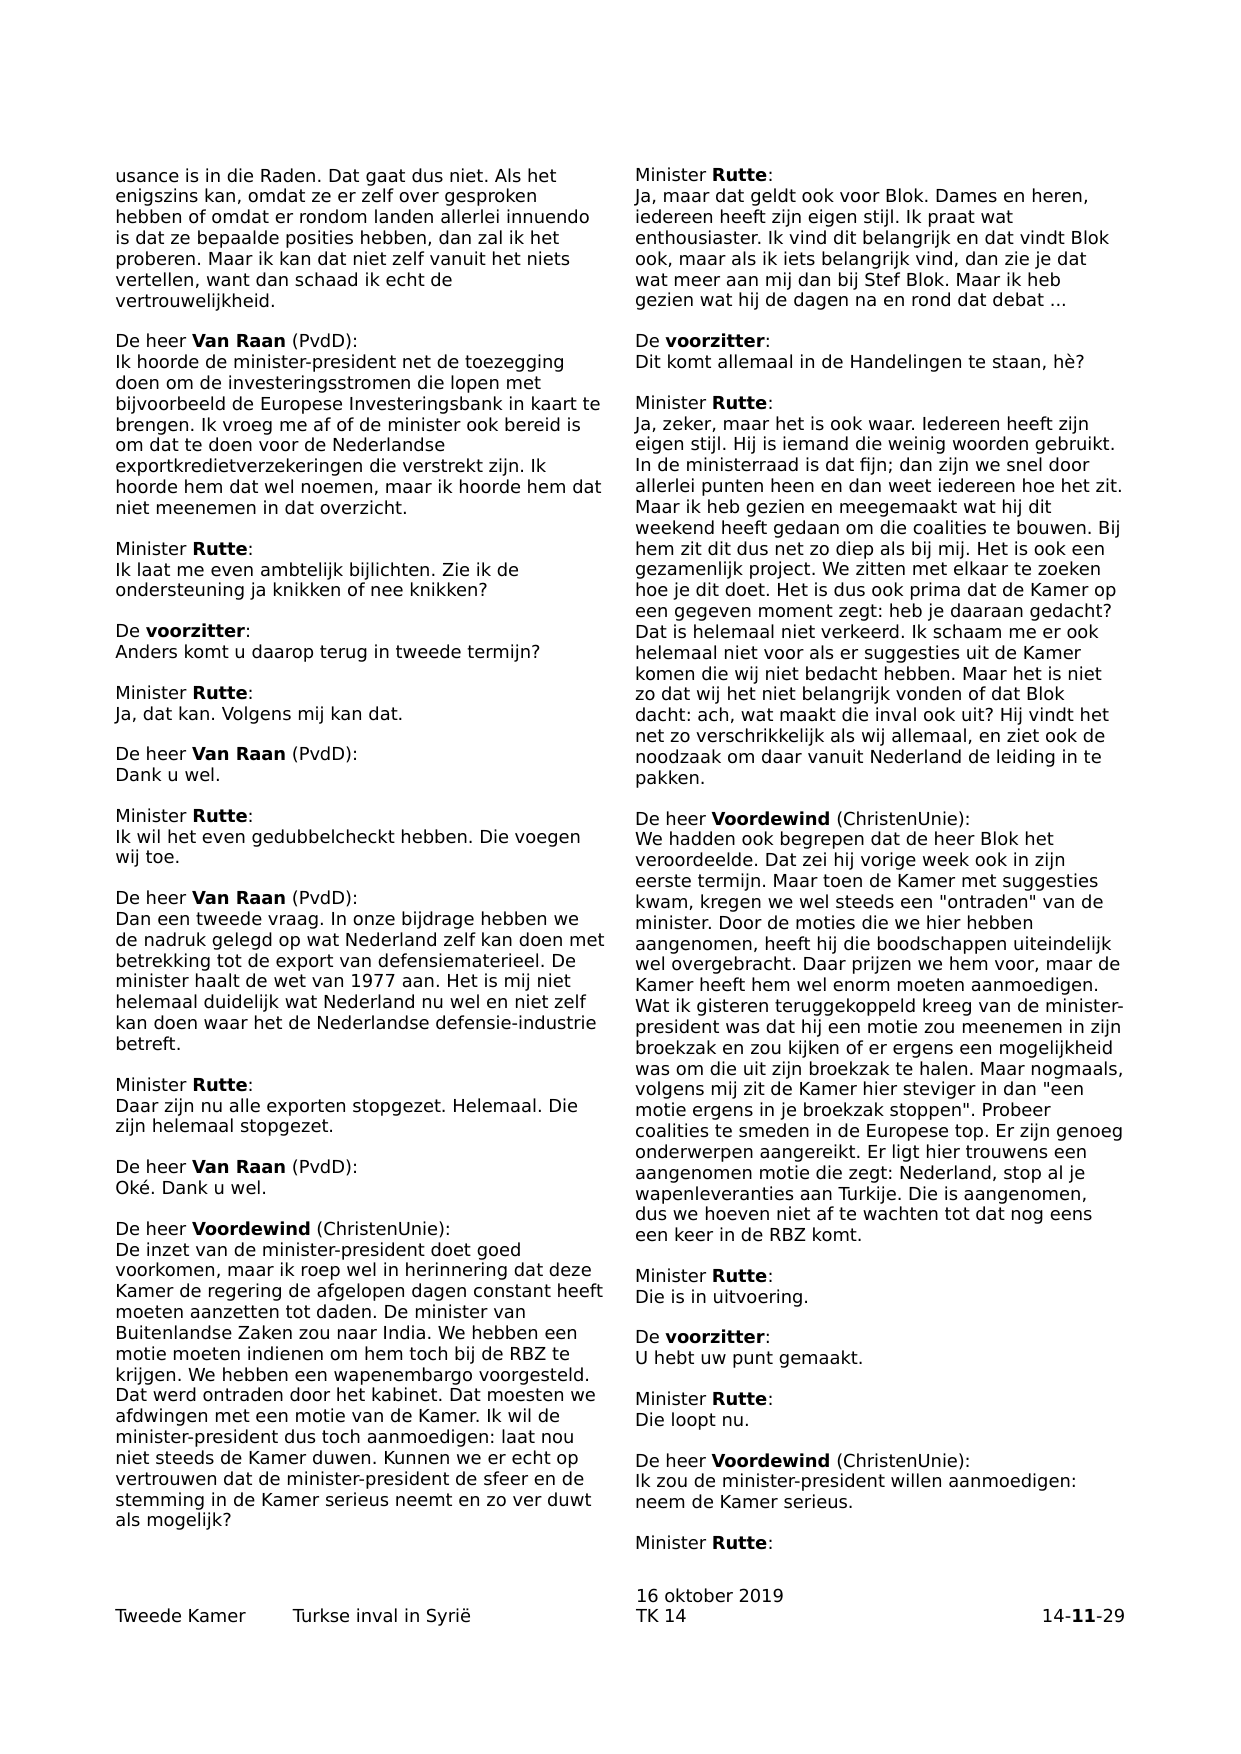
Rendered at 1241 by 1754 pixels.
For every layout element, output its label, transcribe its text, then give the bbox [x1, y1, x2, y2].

text Minister Rutte: [115, 806, 605, 826]
text De heer Van Raan (PvdD): [115, 744, 605, 765]
text Ja, maar dat geldt ook voor Blok. Dames en heren, iedereen heeft zijn eigen stijl. Ik praat wat enthousiaster. Ik vind dit belangrijk en dat vindt Blok ook, maar als ik iets belangrijk vind, dan zie je dat wat meer aan mij dan bij Stef Blok. Maar ik heb gezien wat hij de dagen na en rond dat debat ... [635, 186, 1125, 311]
text Minister Rutte: [635, 165, 1125, 186]
text Ik wil het even gedubbelcheckt hebben. Die voegen wij toe. [115, 826, 605, 868]
text De heer Voordewind (ChristenUnie): [635, 1450, 1125, 1471]
text Minister Rutte: [635, 1266, 1125, 1286]
text Minister Rutte: [635, 1389, 1125, 1409]
text Minister Rutte: [115, 1074, 605, 1095]
text Dank u wel. [115, 765, 605, 786]
text De inzet van de minister-president doet goed voorkomen, maar ik roep wel in herinnering dat deze Kamer de regering de afgelopen dagen constant heeft moeten aanzetten tot daden. De minister van Buitenlandse Zaken zou naar India. We hebben een motie moeten indienen om hem toch bij de RBZ te krijgen. We hebben een wapenembargo voorgesteld. Dat werd ontraden door het kabinet. Dat moesten we afdwingen met een motie van de Kamer. Ik wil de minister-president dus toch aanmoedigen: laat nou niet steeds de Kamer duwen. Kunnen we er echt op vertrouwen dat de minister-president de sfeer en de stemming in de Kamer serieus neemt en zo ver duwt als mogelijk? [115, 1239, 605, 1531]
text Minister Rutte: [635, 393, 1125, 413]
text Die is in uitvoering. [635, 1286, 1125, 1307]
text Oké. Dank u wel. [115, 1178, 605, 1198]
text Ja, zeker, maar het is ook waar. Iedereen heeft zijn eigen stijl. Hij is iemand die weinig woorden gebruikt. In de ministerraad is dat fijn; dan zijn we snel door allerlei punten heen en dan weet iedereen hoe het zit. Maar ik heb gezien en meegemaakt wat hij dit weekend heeft gedaan om die coalities te bouwen. Bij hem zit dit dus net zo diep als bij mij. Het is ook een gezamenlijk project. We zitten met elkaar te zoeken hoe je dit doet. Het is dus ook prima dat de Kamer op een gegeven moment zegt: heb je daaraan gedacht? Dat is helemaal niet verkeerd. Ik schaam me er ook helemaal niet voor als er suggesties uit de Kamer komen die wij niet bedacht hebben. Maar het is niet zo dat wij het niet belangrijk vonden of dat Blok dacht: ach, wat maakt die inval ook uit? Hij vindt het net zo verschrikkelijk als wij allemaal, en ziet ook de noodzaak om daar vanuit Nederland de leiding in te pakken. [635, 413, 1125, 788]
text Die loopt nu. [635, 1409, 1125, 1430]
text De heer Van Raan (PvdD): [115, 888, 605, 909]
text Dan een tweede vraag. In onze bijdrage hebben we de nadruk gelegd op wat Nederland zelf kan doen met betrekking tot de export van defensiematerieel. De minister haalt de wet van 1977 aan. Het is mij niet helemaal duidelijk wat Nederland nu wel en niet zelf kan doen waar het de Nederlandse defensie-industrie betreft. [115, 909, 605, 1054]
text Minister Rutte: [115, 682, 605, 703]
text Minister Rutte: [635, 1533, 1125, 1553]
text De heer Voordewind (ChristenUnie): [115, 1218, 605, 1239]
text Ik zou de minister-president willen aanmoedigen: neem de Kamer serieus. [635, 1471, 1125, 1513]
text Daar zijn nu alle exporten stopgezet. Helemaal. Die zijn helemaal stopgezet. [115, 1095, 605, 1137]
text Ja, dat kan. Volgens mij kan dat. [115, 703, 605, 724]
text De heer Van Raan (PvdD): [115, 331, 605, 352]
text Minister Rutte: [115, 538, 605, 559]
text Ik hoorde de minister-president net de toezegging doen om de investeringsstromen die lopen met bijvoorbeeld de Europese Investeringsbank in kaart te brengen. Ik vroeg me af of de minister ook bereid is om dat te doen voor de Nederlandse exportkredietverzekeringen die verstrekt zijn. Ik hoorde hem dat wel noemen, maar ik hoorde hem dat niet meenemen in dat overzicht. [115, 352, 605, 518]
text De heer Van Raan (PvdD): [115, 1157, 605, 1178]
text De voorzitter: [635, 331, 1125, 352]
text We hadden ook begrepen dat de heer Blok het veroordeelde. Dat zei hij vorige week ook in zijn eerste termijn. Maar toen de Kamer met suggesties kwam, kregen we wel steeds een "ontraden" van de minister. Door de moties die we hier hebben aangenomen, heeft hij die boodschappen uiteindelijk wel overgebracht. Daar prijzen we hem voor, maar de Kamer heeft hem wel enorm moeten aanmoedigen. Wat ik gisteren teruggekoppeld kreeg van de minister-president was dat hij een motie zou meenemen in zijn broekzak en zou kijken of er ergens een mogelijkheid was om die uit zijn broekzak te halen. Maar nogmaals, volgens mij zit de Kamer hier steviger in dan "een motie ergens in je broekzak stoppen". Probeer coalities te smeden in de Europese top. Er zijn genoeg onderwerpen aangereikt. Er ligt hier trouwens een aangenomen motie die zegt: Nederland, stop al je wapenleveranties aan Turkije. Die is aangenomen, dus we hoeven niet af te wachten tot dat nog eens een keer in de RBZ komt. [635, 829, 1125, 1246]
text U hebt uw punt gemaakt. [635, 1348, 1125, 1369]
text De heer Voordewind (ChristenUnie): [635, 808, 1125, 829]
text De voorzitter: [635, 1327, 1125, 1348]
text usance is in die Raden. Dat gaat dus niet. Als het enigszins kan, omdat ze er zelf over gesproken hebben of omdat er rondom landen allerlei innuendo is dat ze bepaalde posities hebben, dan zal ik het proberen. Maar ik kan dat niet zelf vanuit het niets vertellen, want dan schaad ik echt de vertrouwelijkheid. [115, 165, 605, 311]
text De voorzitter: [115, 621, 605, 642]
text Dit komt allemaal in de Handelingen te staan, hè? [635, 352, 1125, 373]
text Anders komt u daarop terug in tweede termijn? [115, 642, 605, 662]
text Ik laat me even ambtelijk bijlichten. Zie ik de ondersteuning ja knikken of nee knikken? [115, 559, 605, 601]
